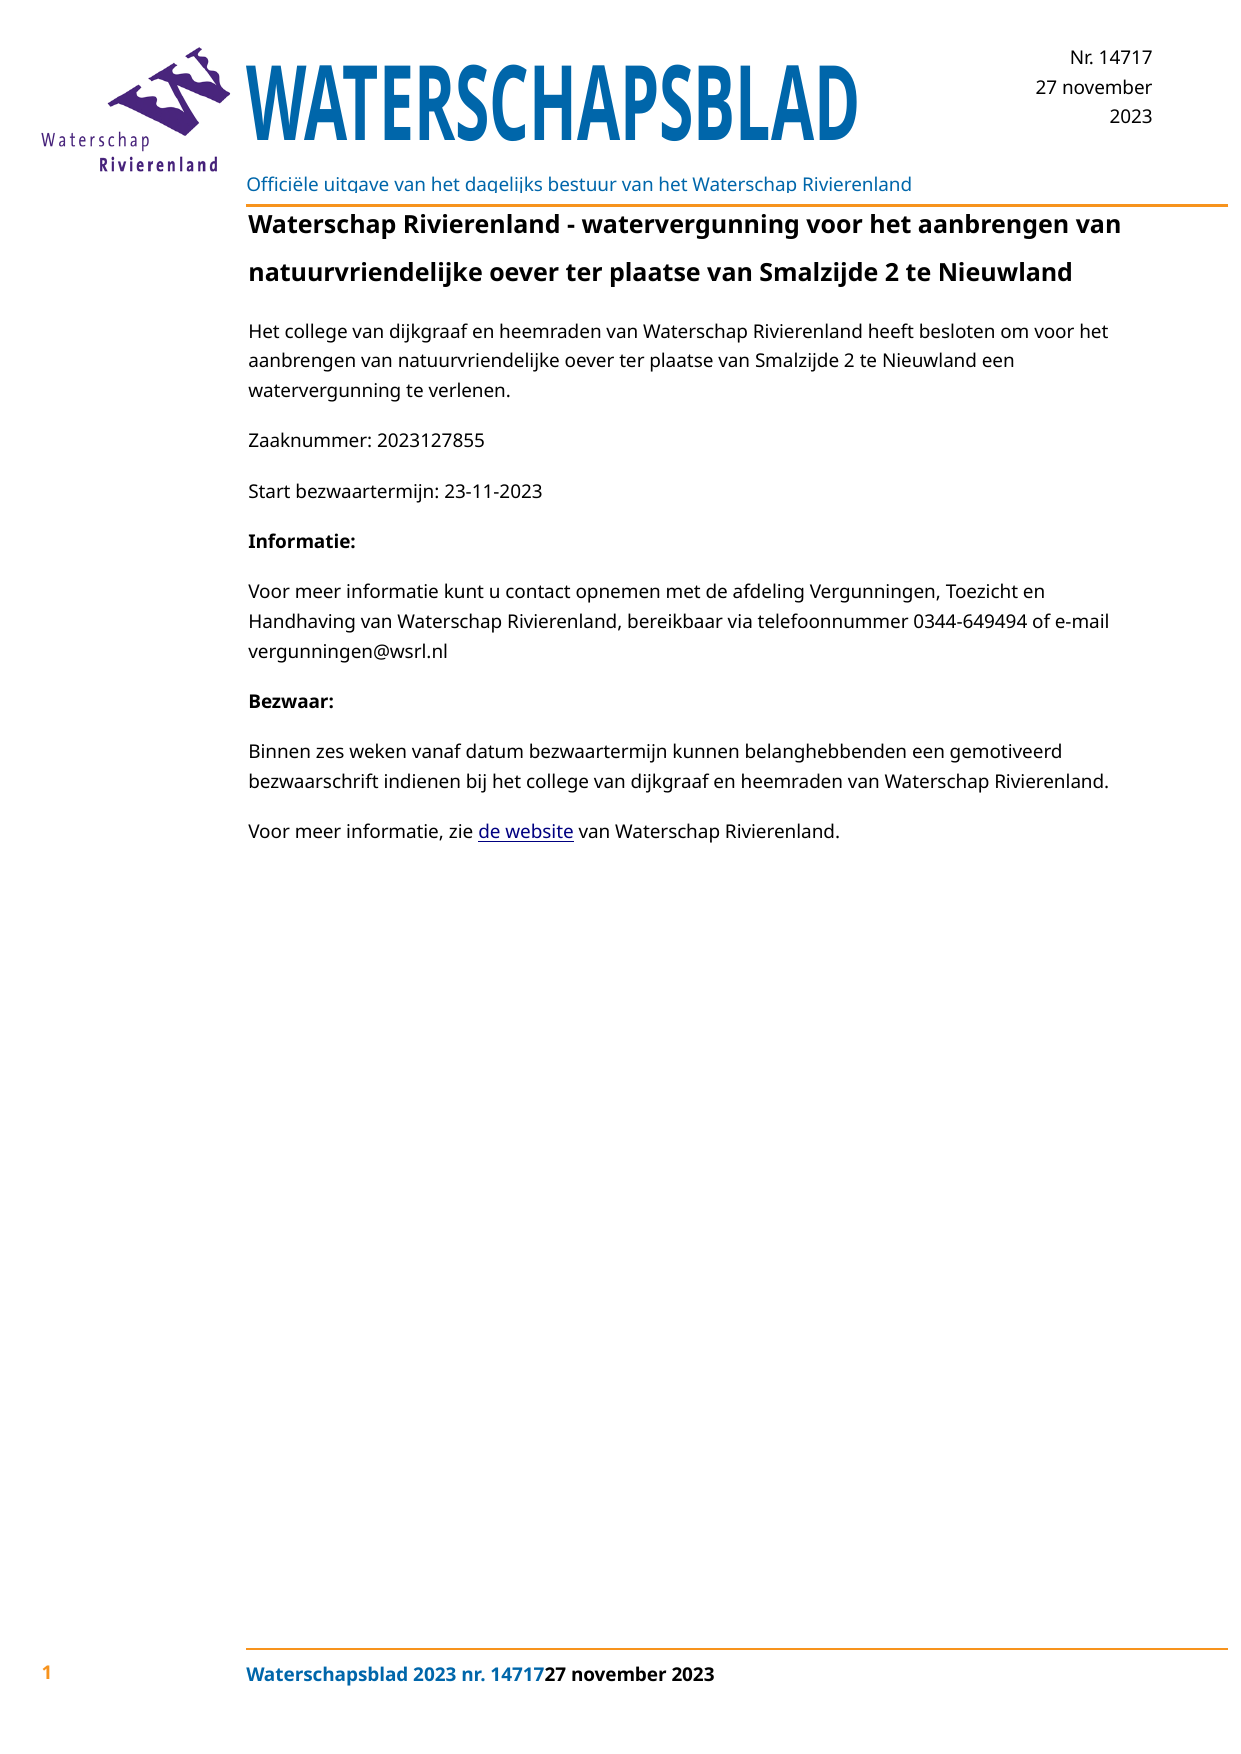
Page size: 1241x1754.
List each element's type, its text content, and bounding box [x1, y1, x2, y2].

text Waterschap Rivierenland - watervergunning voor het aanbrengen van natuurvriendelijke oever ter plaatse van Smalzijde 2 te Nieuwland [248, 207, 1152, 288]
text Start bezwaartermijn: 23-11-2023 [248, 478, 1152, 504]
text Informatie: [248, 528, 1152, 554]
text Zaaknummer: 2023127855 [248, 427, 1152, 453]
text Voor meer informatie kunt u contact opnemen met de afdeling Vergunningen, Toezicht en Handhaving van Waterschap Rivierenland, bereikbaar via telefoonnummer 0344-649494 of e-mail vergunningen@wsrl.nl [248, 579, 1152, 664]
picture [41, 47, 231, 172]
text Binnen zes weken vanaf datum bezwaartermijn kunnen belanghebbenden een gemotiveerd bezwaarschrift indienen bij het college van dijkgraaf en heemraden van Waterschap Rivierenland. [248, 739, 1152, 794]
text Voor meer informatie, zie de website van Waterschap Rivierenland. [248, 819, 1152, 844]
text Bezwaar: [248, 688, 1152, 714]
text Het college van dijkgraaf en heemraden van Waterschap Rivierenland heeft besloten om voor het aanbrengen van natuurvriendelijke oever ter plaatse van Smalzijde 2 te Nieuwland een watervergunning te verlenen. [248, 318, 1152, 403]
